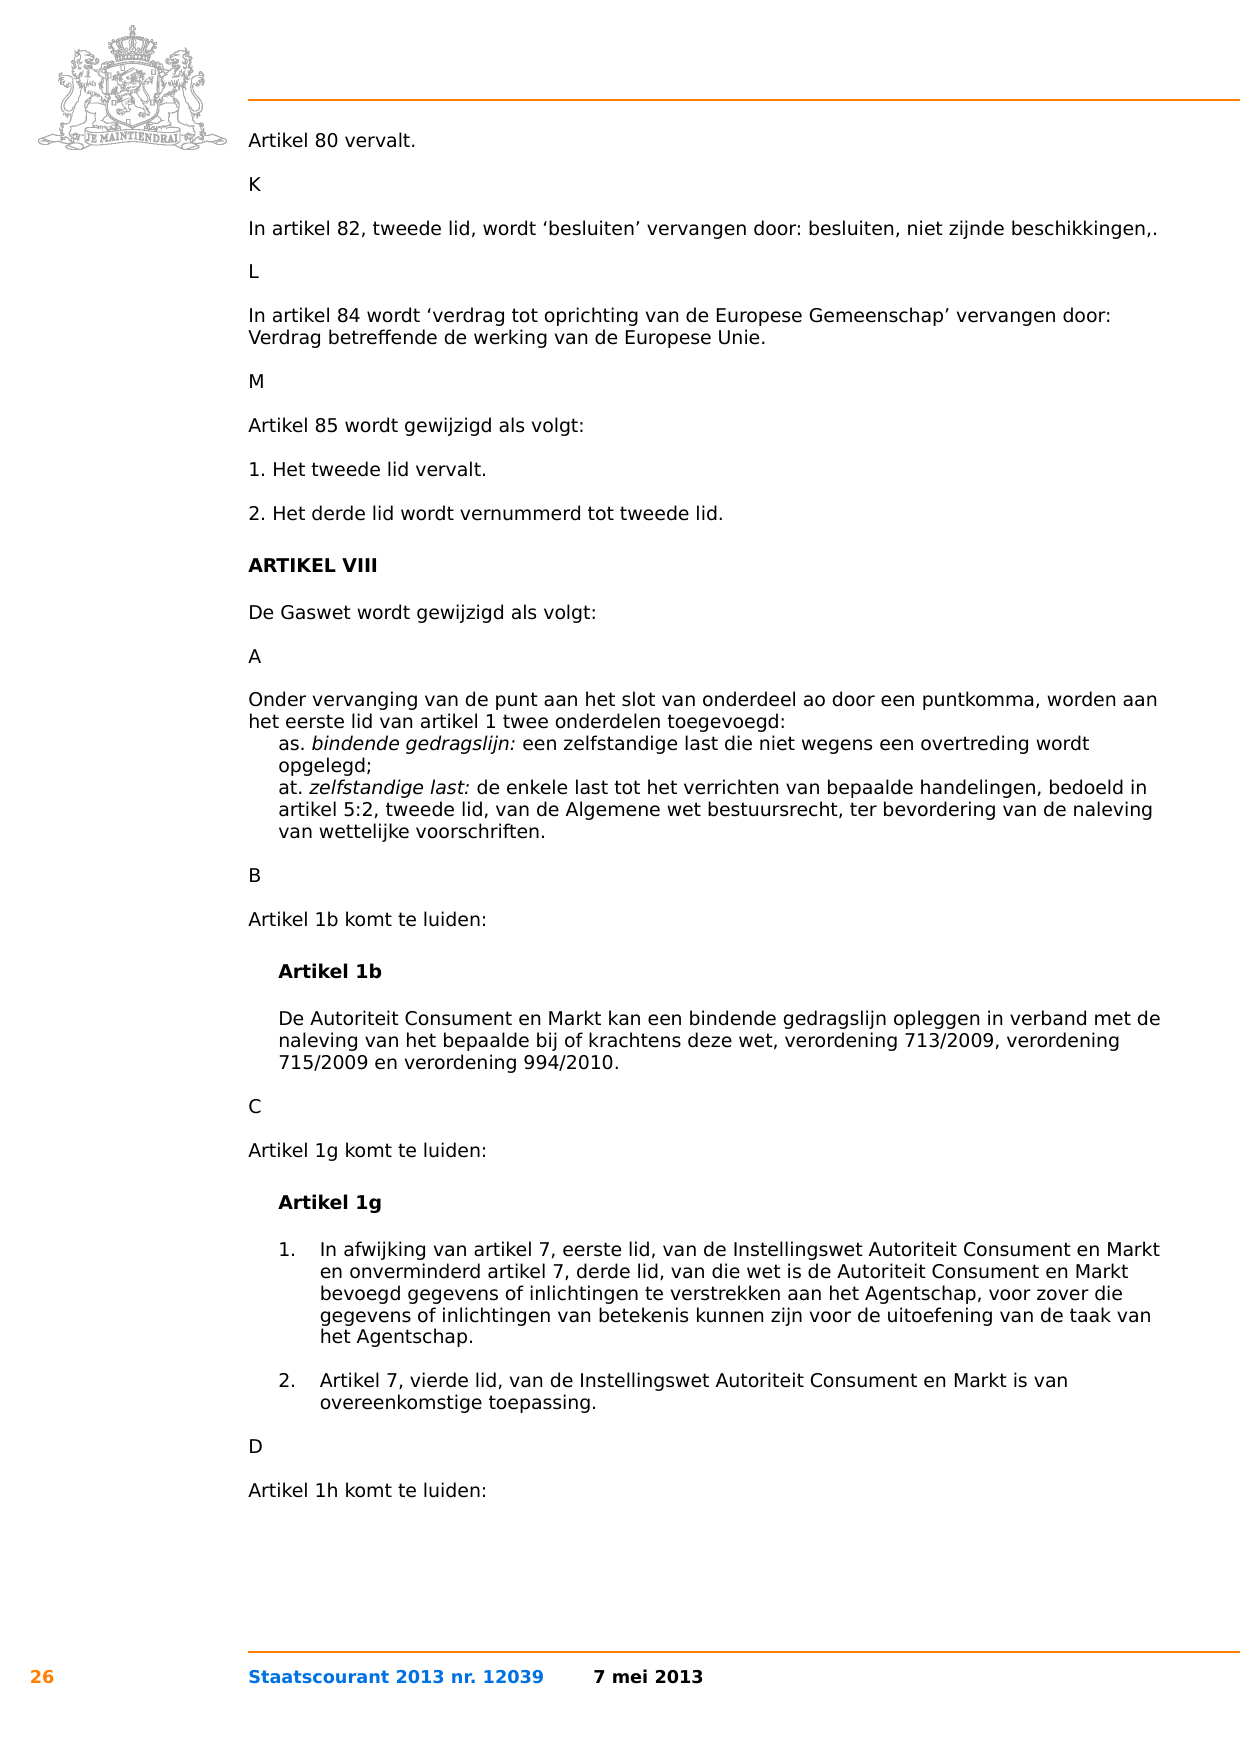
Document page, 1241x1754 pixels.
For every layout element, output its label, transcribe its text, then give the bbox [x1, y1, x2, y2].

text 1. Het tweede lid vervalt. [248, 459, 1163, 481]
text 2. Artikel 7, vierde lid, van de Instellingswet Autoriteit Consument en Markt is van overeenkomstige toepassing. [278, 1370, 1163, 1414]
text In artikel 84 wordt ‘verdrag tot oprichting van de Europese Gemeenschap’ vervangen door: Verdrag betreffende de werking van de Europese Unie. [248, 305, 1163, 349]
text 2. Het derde lid wordt vernummerd tot tweede lid. [248, 503, 1163, 525]
text C [248, 1096, 1163, 1118]
text De Autoriteit Consument en Markt kan een bindende gedragslijn opleggen in verband met de naleving van het bepaalde bij of krachtens deze wet, verordening 713/2009, verordening 715/2009 en verordening 994/2010. [278, 1008, 1163, 1074]
text as. bindende gedragslijn: een zelfstandige last die niet wegens een overtreding wordt opgelegd; [278, 733, 1163, 777]
text A [248, 646, 1163, 667]
text M [248, 371, 1163, 393]
text Artikel 1g komt te luiden: [248, 1139, 1163, 1162]
text at. zelfstandige last: de enkele last tot het verrichten van bepaalde handelingen, bedoeld in artikel 5:2, tweede lid, van de Algemene wet bestuursrecht, ter bevordering van de naleving van wettelijke voorschriften. [278, 777, 1163, 843]
subtitle Artikel 1g [278, 1192, 1163, 1213]
picture [38, 25, 227, 150]
text Artikel 1b komt te luiden: [248, 909, 1163, 931]
text K [248, 174, 1163, 196]
subtitle ARTIKEL VIII [248, 555, 1163, 577]
text In artikel 82, tweede lid, wordt ‘besluiten’ vervangen door: besluiten, niet zijnde beschikkingen,. [248, 218, 1163, 239]
text De Gaswet wordt gewijzigd als volgt: [248, 602, 1163, 624]
text D [248, 1436, 1163, 1458]
text Artikel 80 vervalt. [248, 130, 1163, 152]
subtitle Artikel 1b [278, 961, 1163, 983]
text L [248, 261, 1163, 283]
text B [248, 865, 1163, 887]
text Artikel 85 wordt gewijzigd als volgt: [248, 415, 1163, 437]
text Artikel 1h komt te luiden: [248, 1480, 1163, 1502]
text Onder vervanging van de punt aan het slot van onderdeel ao door een puntkomma, worden aan het eerste lid van artikel 1 twee onderdelen toegevoegd: [248, 689, 1163, 733]
text 1. In afwijking van artikel 7, eerste lid, van de Instellingswet Autoriteit Consument en Markt en onverminderd artikel 7, derde lid, van die wet is de Autoriteit Consument en Markt bevoegd gegevens of inlichtingen te verstrekken aan het Agentschap, voor zover die gegevens of inlichtingen van betekenis kunnen zijn voor de uitoefening van de taak van het Agentschap. [278, 1238, 1163, 1348]
